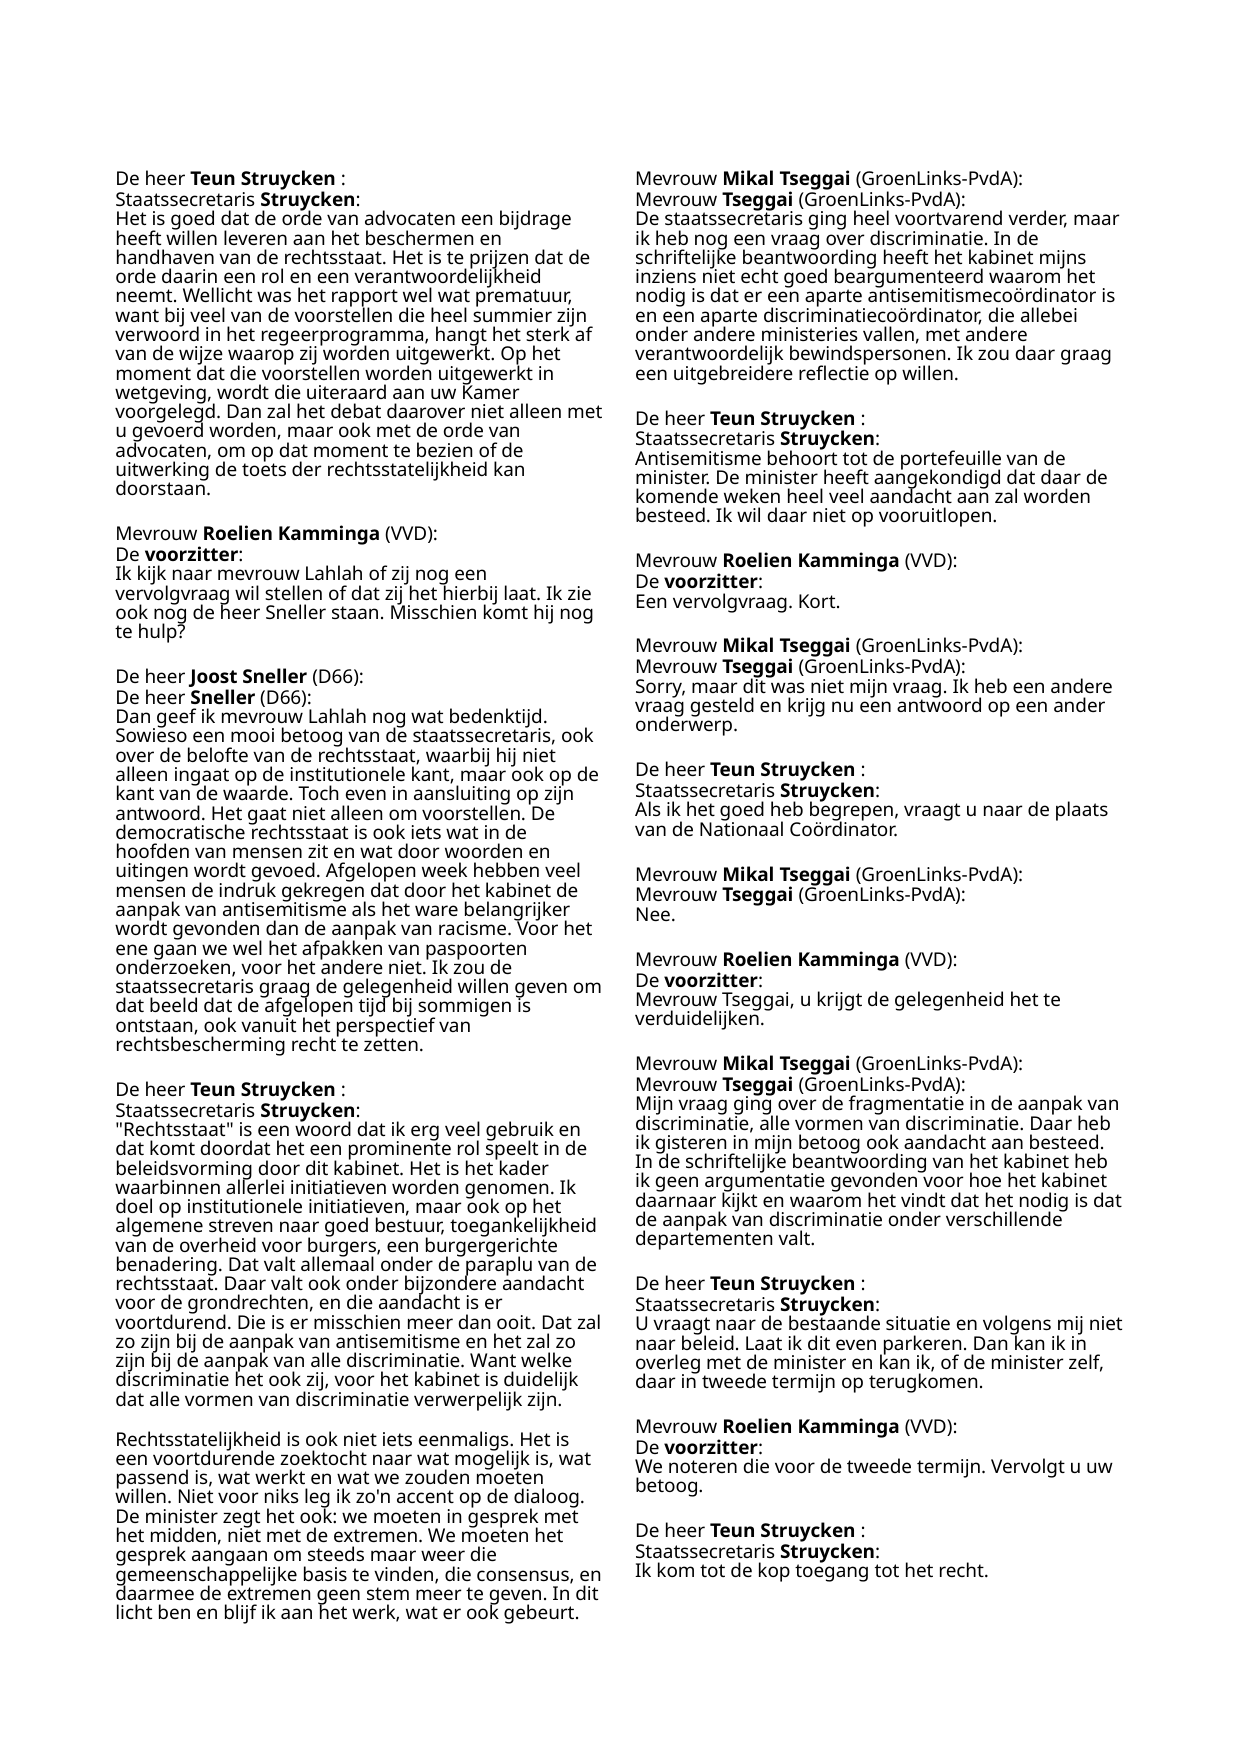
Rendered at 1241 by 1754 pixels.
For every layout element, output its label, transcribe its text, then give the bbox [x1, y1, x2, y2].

text De heer Teun Struycken : [115, 1076, 605, 1102]
text Mevrouw Roelien Kamminga (VVD): [635, 1413, 1125, 1439]
text Rechtsstatelijkheid is ook niet iets eenmaligs. Het is een voortdurende zoektocht naar wat mogelijk is, wat passend is, wat werkt en wat we zouden moeten willen. Niet voor niks leg ik zo'n accent op de dialoog. De minister zegt het ook: we moeten in gesprek met het midden, niet met de extremen. We moeten het gesprek aangaan om steeds maar weer die gemeenschappelijke basis te vinden, die consensus, en daarmee de extremen geen stem meer te geven. In dit licht ben en blijf ik aan het werk, wat er ook gebeurt. [115, 1431, 605, 1623]
text De heer Teun Struycken : [635, 405, 1125, 430]
text Mevrouw Mikal Tseggai (GroenLinks-PvdA): [635, 165, 1125, 191]
text Mevrouw Mikal Tseggai (GroenLinks-PvdA): [635, 861, 1125, 886]
text Mevrouw Tseggai, u krijgt de gelegenheid het te verduidelijken. [635, 991, 1125, 1029]
text De heer Teun Struycken : [635, 756, 1125, 782]
text Ik kom tot de kop toegang tot het recht. [635, 1562, 1125, 1582]
text Sorry, maar dit was niet mijn vraag. Ik heb een andere vraag gesteld en krijg nu een antwoord op een ander onderwerp. [635, 678, 1125, 736]
text Mevrouw Tseggai (GroenLinks-PvdA): [635, 1076, 1125, 1095]
text Een vervolgvraag. Kort. [635, 593, 1125, 612]
text Mevrouw Tseggai (GroenLinks-PvdA): [635, 886, 1125, 906]
text De voorzitter: [635, 1439, 1125, 1458]
text De voorzitter: [635, 972, 1125, 991]
text Staatssecretaris Struycken: [635, 1543, 1125, 1562]
text De heer Teun Struycken : [635, 1517, 1125, 1543]
text Staatssecretaris Struycken: [635, 782, 1125, 801]
text Mevrouw Tseggai (GroenLinks-PvdA): [635, 658, 1125, 678]
text De voorzitter: [115, 546, 605, 565]
text Staatssecretaris Struycken: [115, 191, 605, 210]
text Mevrouw Mikal Tseggai (GroenLinks-PvdA): [635, 1050, 1125, 1076]
text Ik kijk naar mevrouw Lahlah of zij nog een vervolgvraag wil stellen of dat zij het hierbij laat. Ik zie ook nog de heer Sneller staan. Misschien komt hij nog te hulp? [115, 565, 605, 642]
text De staatssecretaris ging heel voortvarend verder, maar ik heb nog een vraag over discriminatie. In de schriftelijke beantwoording heeft het kabinet mijns inziens niet echt goed beargumenteerd waarom het nodig is dat er een aparte antisemitismecoördinator is en een aparte discriminatiecoördinator, die allebei onder andere ministeries vallen, met andere verantwoordelijk bewindspersonen. Ik zou daar graag een uitgebreidere reflectie op willen. [635, 210, 1125, 384]
text Dan geef ik mevrouw Lahlah nog wat bedenktijd. Sowieso een mooi betoog van de staatssecretaris, ook over de belofte van de rechtsstaat, waarbij hij niet alleen ingaat op de institutionele kant, maar ook op de kant van de waarde. Toch even in aansluiting op zijn antwoord. Het gaat niet alleen om voorstellen. De democratische rechtsstaat is ook iets wat in de hoofden van mensen zit en wat door woorden en uitingen wordt gevoed. Afgelopen week hebben veel mensen de indruk gekregen dat door het kabinet de aanpak van antisemitisme als het ware belangrijker wordt gevonden dan de aanpak van racisme. Voor het ene gaan we wel het afpakken van paspoorten onderzoeken, voor het andere niet. Ik zou de staatssecretaris graag de gelegenheid willen geven om dat beeld dat de afgelopen tijd bij sommigen is ontstaan, ook vanuit het perspectief van rechtsbescherming recht te zetten. [115, 708, 605, 1055]
text Antisemitisme behoort tot de portefeuille van de minister. De minister heeft aangekondigd dat daar de komende weken heel veel aandacht aan zal worden besteed. Ik wil daar niet op vooruitlopen. [635, 450, 1125, 527]
text Staatssecretaris Struycken: [635, 1296, 1125, 1315]
text We noteren die voor de tweede termijn. Vervolgt u uw betoog. [635, 1458, 1125, 1497]
text Staatssecretaris Struycken: [635, 430, 1125, 450]
text Mevrouw Tseggai (GroenLinks-PvdA): [635, 191, 1125, 210]
text Nee. [635, 906, 1125, 925]
text Mevrouw Mikal Tseggai (GroenLinks-PvdA): [635, 633, 1125, 658]
text De heer Teun Struycken : [635, 1270, 1125, 1296]
text Mevrouw Roelien Kamminga (VVD): [635, 946, 1125, 972]
text Staatssecretaris Struycken: [115, 1102, 605, 1121]
text "Rechtsstaat" is een woord dat ik erg veel gebruik en dat komt doordat het een prominente rol speelt in de beleidsvorming door dit kabinet. Het is het kader waarbinnen allerlei initiatieven worden genomen. Ik doel op institutionele initiatieven, maar ook op het algemene streven naar goed bestuur, toegankelijkheid van de overheid voor burgers, een burgergerichte benadering. Dat valt allemaal onder de paraplu van de rechtsstaat. Daar valt ook onder bijzondere aandacht voor de grondrechten, en die aandacht is er voortdurend. Die is er misschien meer dan ooit. Dat zal zo zijn bij de aanpak van antisemitisme en het zal zo zijn bij de aanpak van alle discriminatie. Want welke discriminatie het ook zij, voor het kabinet is duidelijk dat alle vormen van discriminatie verwerpelijk zijn. [115, 1121, 605, 1410]
text Mevrouw Roelien Kamminga (VVD): [115, 520, 605, 546]
text Het is goed dat de orde van advocaten een bijdrage heeft willen leveren aan het beschermen en handhaven van de rechtsstaat. Het is te prijzen dat de orde daarin een rol en een verantwoordelijkheid neemt. Wellicht was het rapport wel wat prematuur, want bij veel van de voorstellen die heel summier zijn verwoord in het regeerprogramma, hangt het sterk af van de wijze waarop zij worden uitgewerkt. Op het moment dat die voorstellen worden uitgewerkt in wetgeving, wordt die uiteraard aan uw Kamer voorgelegd. Dan zal het debat daarover niet alleen met u gevoerd worden, maar ook met de orde van advocaten, om op dat moment te bezien of de uitwerking de toets der rechtsstatelijkheid kan doorstaan. [115, 210, 605, 499]
text Mijn vraag ging over de fragmentatie in de aanpak van discriminatie, alle vormen van discriminatie. Daar heb ik gisteren in mijn betoog ook aandacht aan besteed. In de schriftelijke beantwoording van het kabinet heb ik geen argumentatie gevonden voor hoe het kabinet daarnaar kijkt en waarom het vindt dat het nodig is dat de aanpak van discriminatie onder verschillende departementen valt. [635, 1095, 1125, 1249]
text De heer Teun Struycken : [115, 165, 605, 191]
text Als ik het goed heb begrepen, vraagt u naar de plaats van de Nationaal Coördinator. [635, 801, 1125, 840]
text U vraagt naar de bestaande situatie en volgens mij niet naar beleid. Laat ik dit even parkeren. Dan kan ik in overleg met de minister en kan ik, of de minister zelf, daar in tweede termijn op terugkomen. [635, 1315, 1125, 1392]
text De heer Sneller (D66): [115, 689, 605, 708]
text De voorzitter: [635, 573, 1125, 593]
text Mevrouw Roelien Kamminga (VVD): [635, 548, 1125, 573]
text De heer Joost Sneller (D66): [115, 663, 605, 689]
